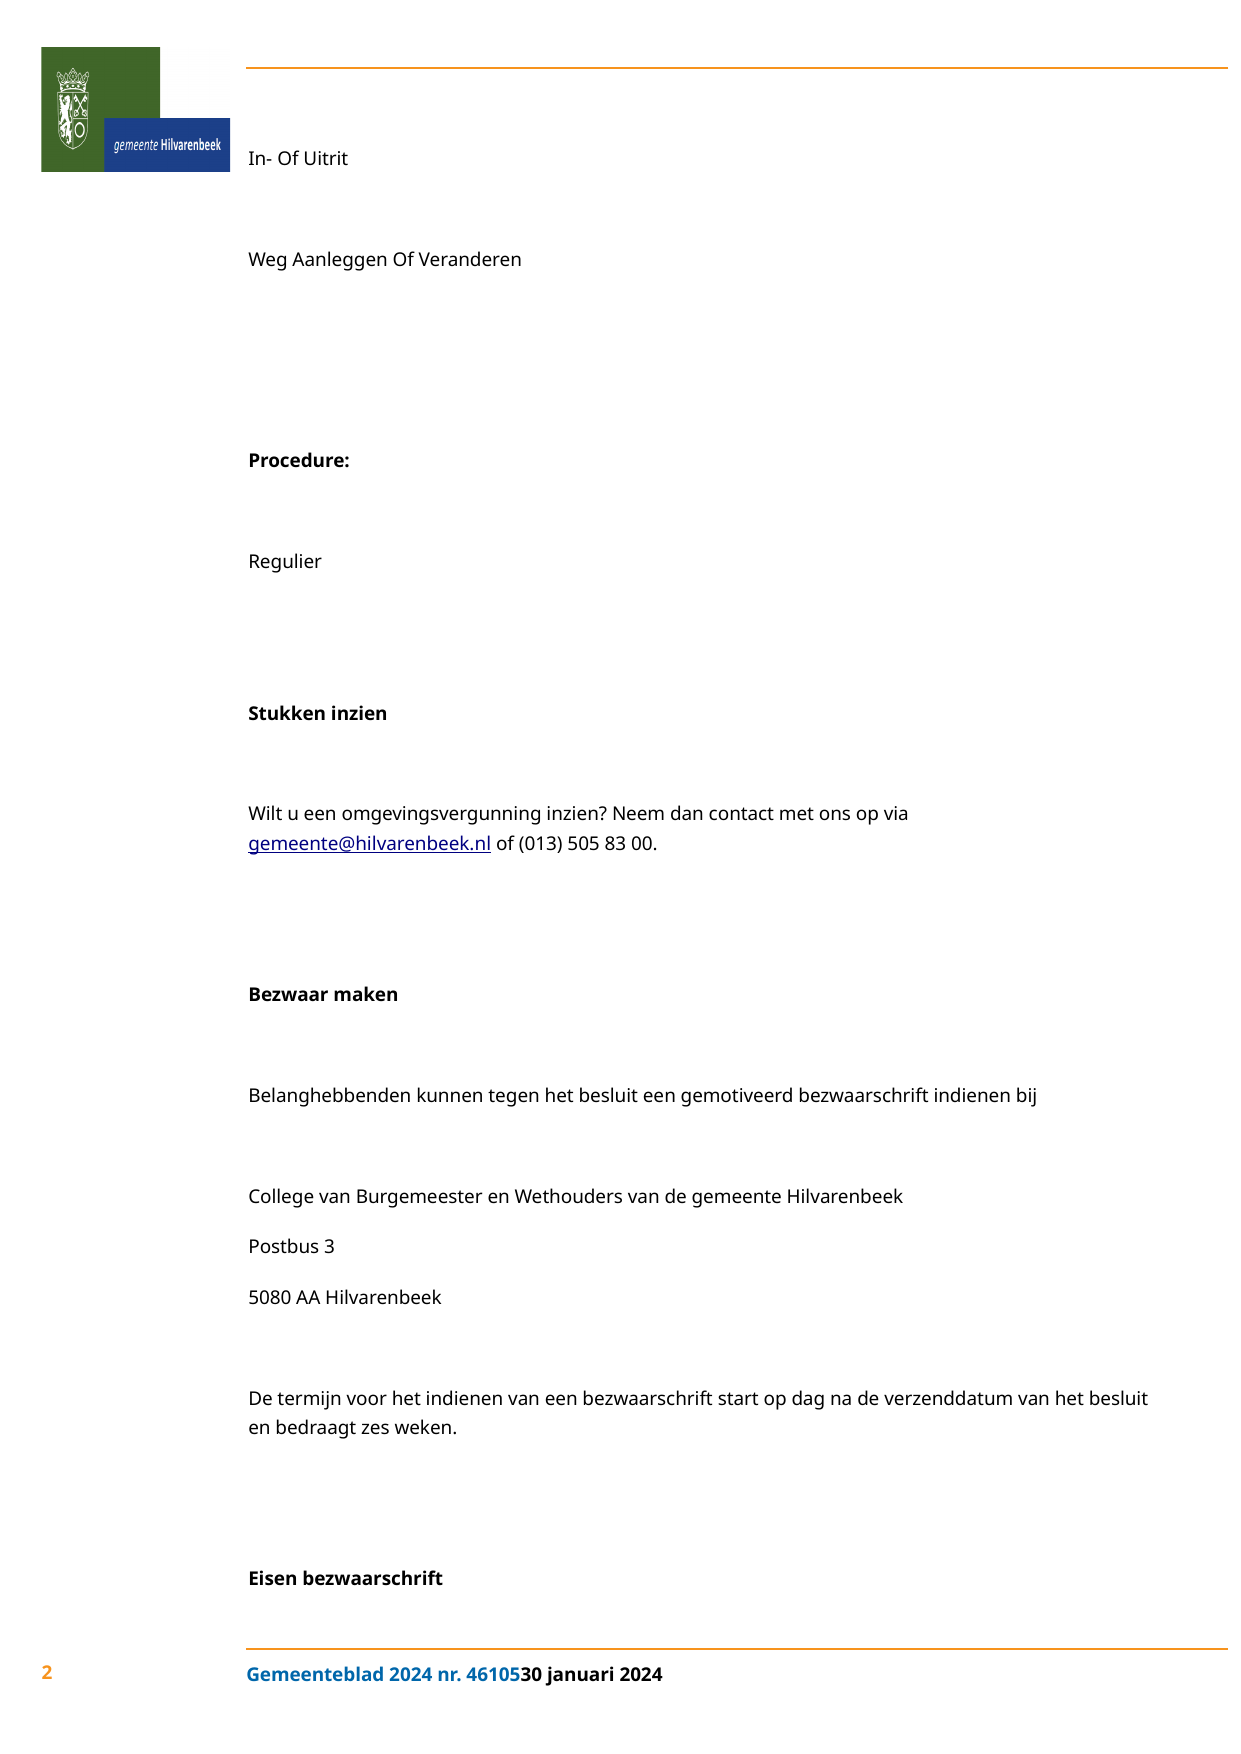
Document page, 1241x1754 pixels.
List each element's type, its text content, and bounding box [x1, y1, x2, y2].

text Weg Aanleggen Of Veranderen [248, 246, 1152, 272]
text Regulier [248, 548, 1152, 574]
text College van Burgemeester en Wethouders van de gemeente Hilvarenbeek [248, 1183, 1152, 1209]
text In- Of Uitrit [248, 145, 1152, 171]
text De termijn voor het indienen van een bezwaarschrift start op dag na de verzenddatum van het besluit en bedraagt zes weken. [248, 1385, 1152, 1440]
picture [41, 47, 231, 172]
text Postbus 3 [248, 1233, 1152, 1259]
text 5080 AA Hilvarenbeek [248, 1284, 1152, 1310]
text Procedure: [248, 448, 1152, 473]
text Belanghebbenden kunnen tegen het besluit een gemotiveerd bezwaarschrift indienen bij [248, 1082, 1152, 1108]
text Eisen bezwaarschrift [248, 1566, 1152, 1591]
text Bezwaar maken [248, 981, 1152, 1007]
text Stukken inzien [248, 700, 1152, 726]
text Wilt u een omgevingsvergunning inzien? Neem dan contact met ons op via gemeente@hilvarenbeek.nl of (013) 505 83 00. [248, 801, 1152, 856]
